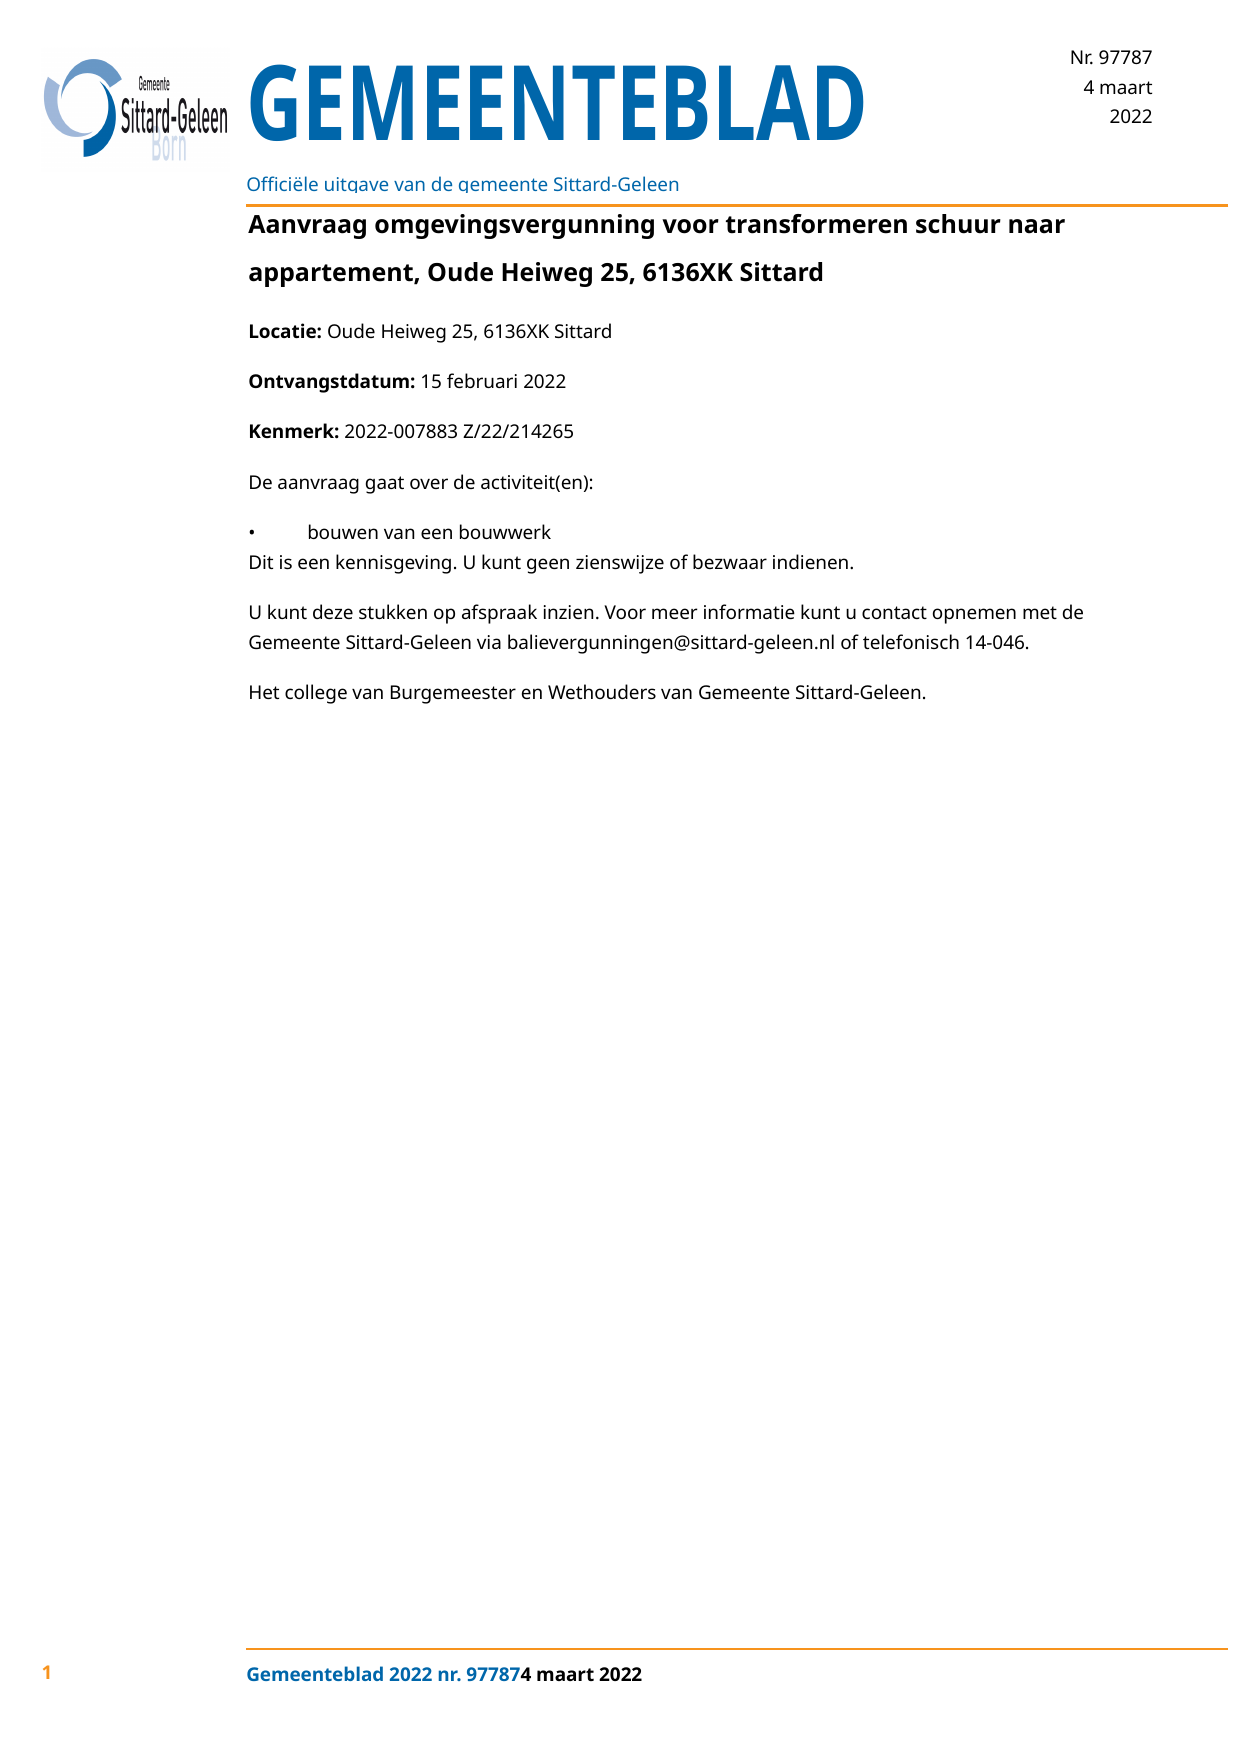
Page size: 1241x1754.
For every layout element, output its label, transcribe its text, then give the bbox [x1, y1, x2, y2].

text De aanvraag gaat over de activiteit(en): [248, 469, 1152, 495]
text Locatie: Oude Heiweg 25, 6136XK Sittard [248, 318, 1152, 344]
text Ontvangstdatum: 15 februari 2022 [248, 368, 1152, 394]
text Aanvraag omgevingsvergunning voor transformeren schuur naar appartement, Oude Heiweg 25, 6136XK Sittard [248, 207, 1152, 288]
list bouwen van een bouwwerk [248, 519, 1152, 545]
picture [41, 47, 231, 172]
text Kenmerk: 2022-007883 Z/22/214265 [248, 419, 1152, 444]
text Het college van Burgemeester en Wethouders van Gemeente Sittard-Geleen. [248, 679, 1152, 705]
text Dit is een kennisgeving. U kunt geen zienswijze of bezwaar indienen. [248, 549, 1152, 575]
text U kunt deze stukken op afspraak inzien. Voor meer informatie kunt u contact opnemen met de Gemeente Sittard-Geleen via balievergunningen@sittard-geleen.nl of telefonisch 14-046. [248, 599, 1152, 655]
